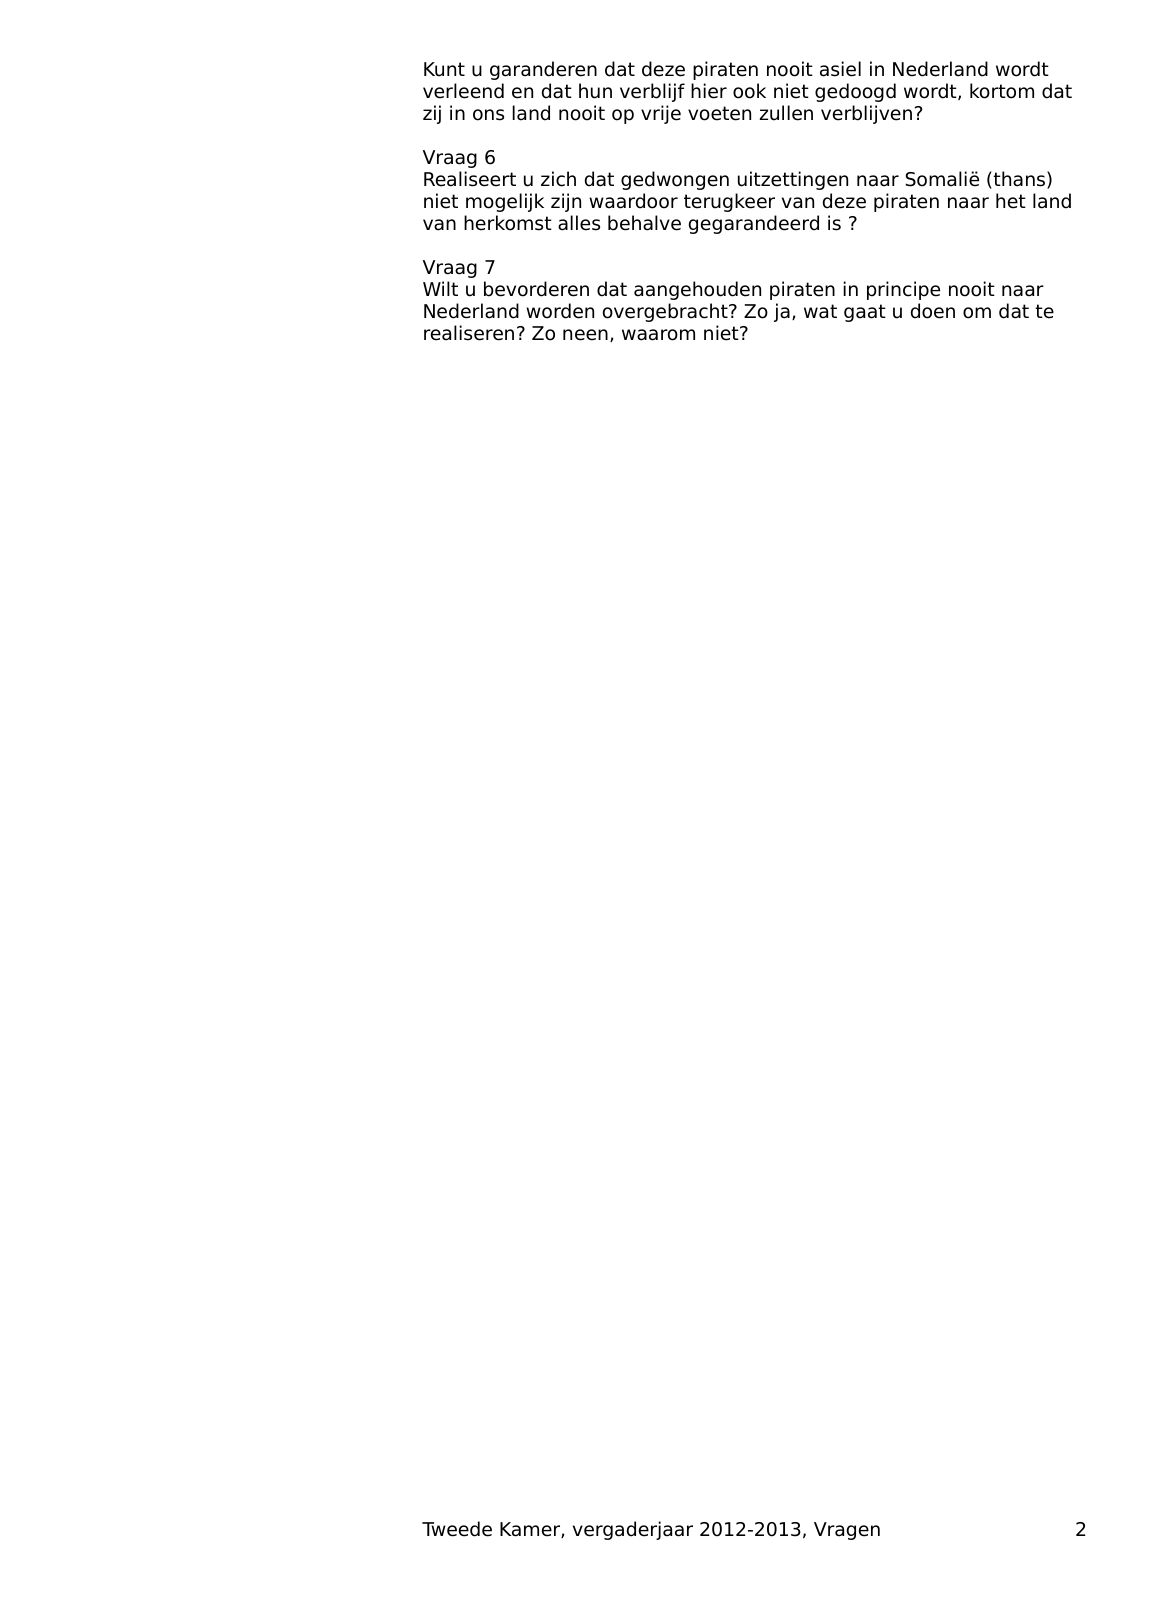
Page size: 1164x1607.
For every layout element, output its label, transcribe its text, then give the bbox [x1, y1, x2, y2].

text Vraag 7 [422, 257, 1087, 279]
text Kunt u garanderen dat deze piraten nooit asiel in Nederland wordt verleend en dat hun verblijf hier ook niet gedoogd wordt, kortom dat zij in ons land nooit op vrije voeten zullen verblijven? [422, 59, 1087, 125]
text Wilt u bevorderen dat aangehouden piraten in principe nooit naar Nederland worden overgebracht? Zo ja, wat gaat u doen om dat te realiseren? Zo neen, waarom niet? [422, 279, 1087, 345]
text Vraag 6 [422, 147, 1087, 169]
text Realiseert u zich dat gedwongen uitzettingen naar Somalië (thans) niet mogelijk zijn waardoor terugkeer van deze piraten naar het land van herkomst alles behalve gegarandeerd is ? [422, 169, 1087, 235]
